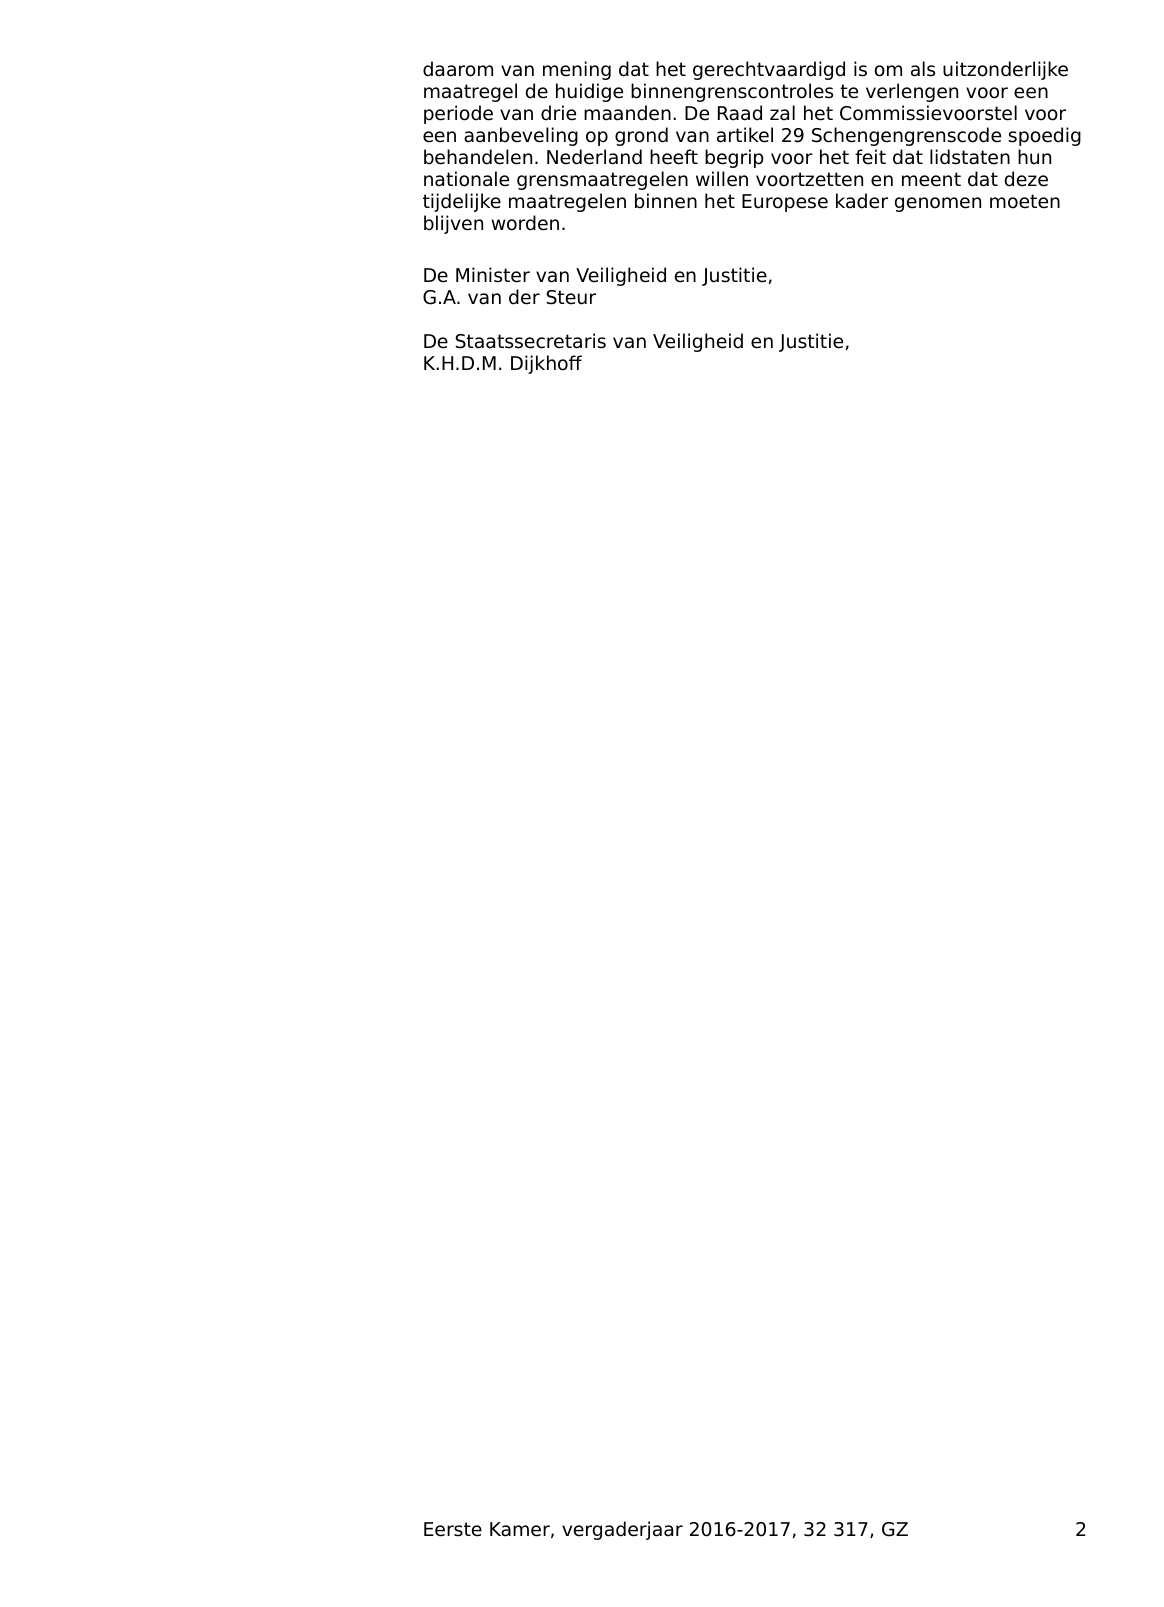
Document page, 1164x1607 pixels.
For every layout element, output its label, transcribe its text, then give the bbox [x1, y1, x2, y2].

text De Staatssecretaris van Veiligheid en Justitie, K.H.D.M. Dijkhoff [422, 331, 1087, 375]
text daarom van mening dat het gerechtvaardigd is om als uitzonderlijke maatregel de huidige binnengrenscontroles te verlengen voor een periode van drie maanden. De Raad zal het Commissievoorstel voor een aanbeveling op grond van artikel 29 Schengengrenscode spoedig behandelen. Nederland heeft begrip voor het feit dat lidstaten hun nationale grensmaatregelen willen voortzetten en meent dat deze tijdelijke maatregelen binnen het Europese kader genomen moeten blijven worden. [422, 59, 1087, 235]
text De Minister van Veiligheid en Justitie, G.A. van der Steur [422, 265, 1087, 309]
